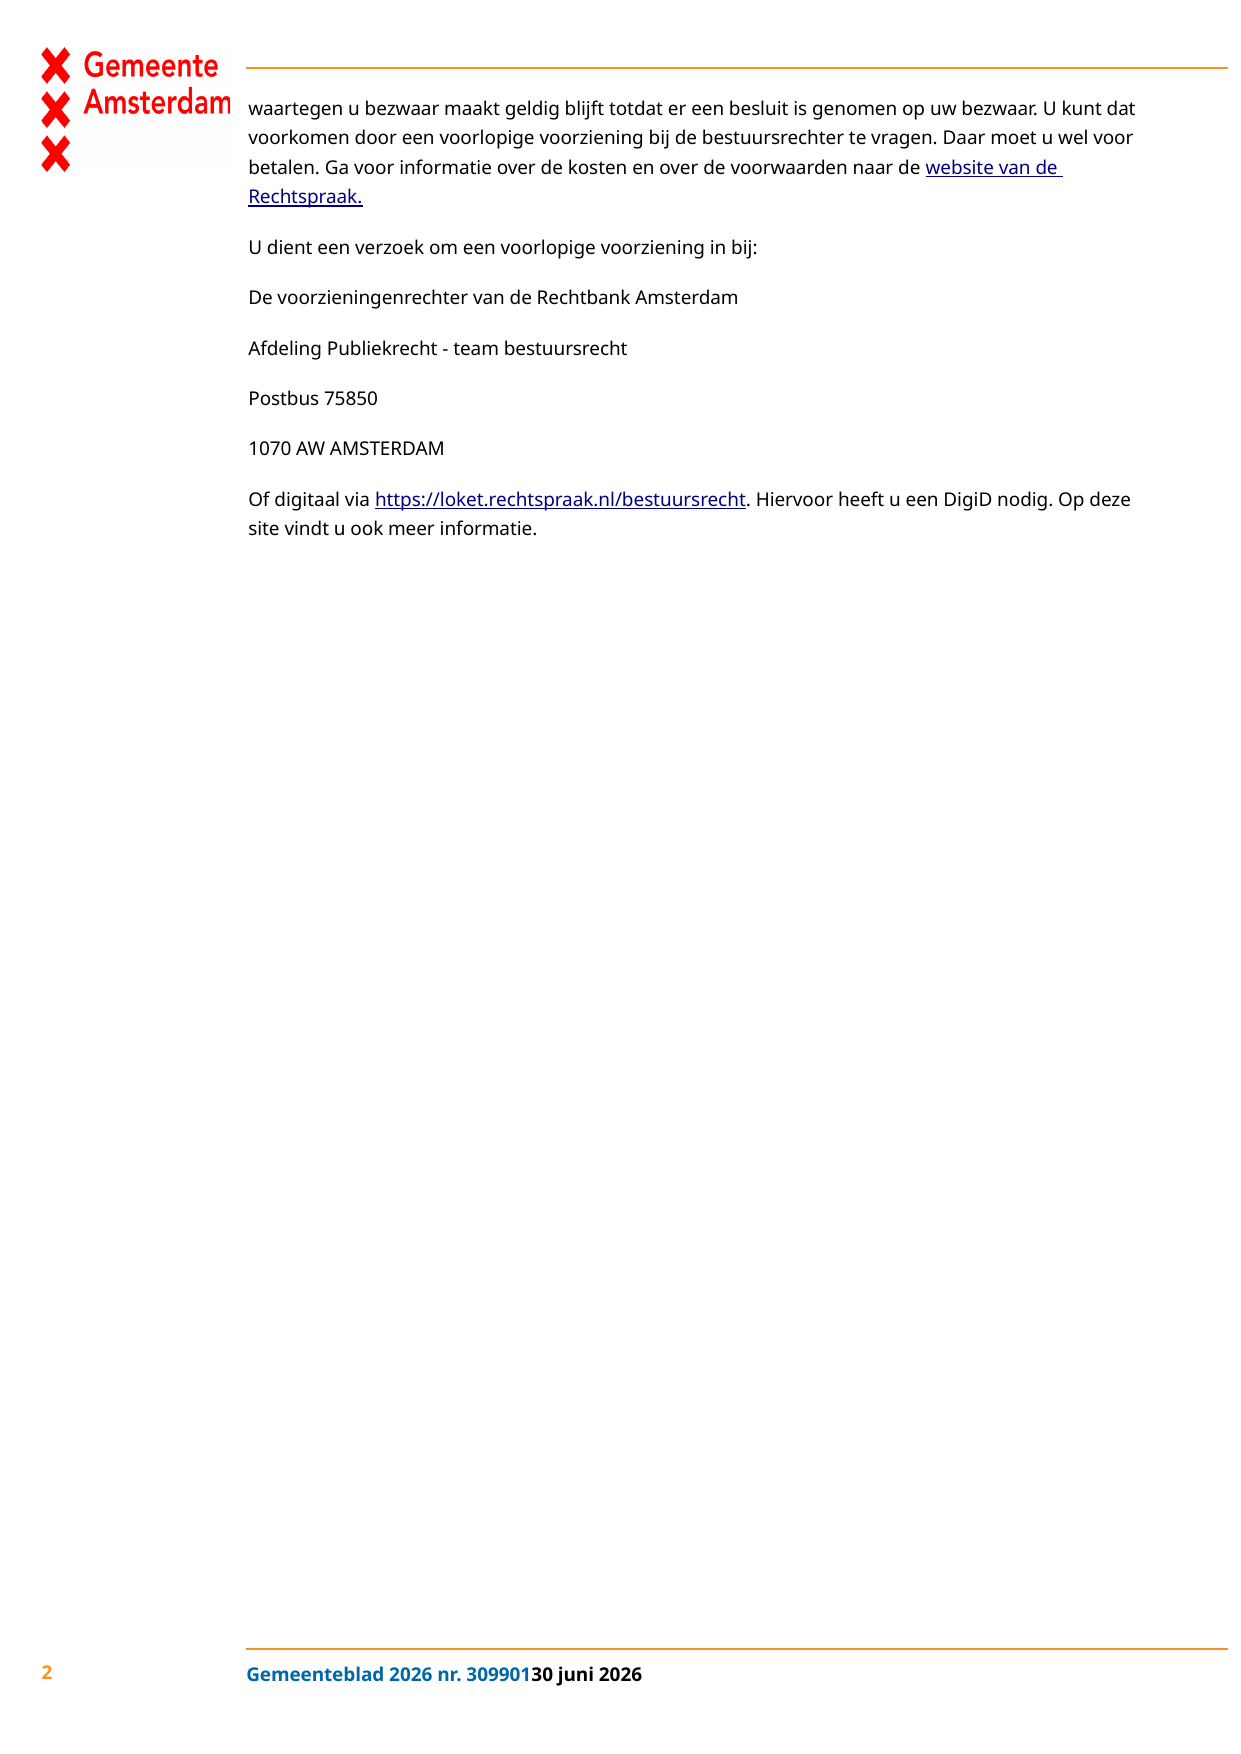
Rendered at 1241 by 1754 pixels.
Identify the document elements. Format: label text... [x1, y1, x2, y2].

text Postbus 75850 [248, 385, 1152, 411]
text Of digitaal via https://loket.rechtspraak.nl/bestuursrecht. Hiervoor heeft u een DigiD nodig. Op deze site vindt u ook meer informatie. [248, 486, 1152, 541]
text U dient een verzoek om een voorlopige voorziening in bij: [248, 234, 1152, 260]
text 1070 AW AMSTERDAM [248, 436, 1152, 461]
picture [41, 47, 231, 172]
text waartegen u bezwaar maakt geldig blijft totdat er een besluit is genomen op uw bezwaar. U kunt dat voorkomen door een voorlopige voorziening bij de bestuursrechter te vragen. Daar moet u wel voor betalen. Ga voor informatie over de kosten en over de voorwaarden naar de website van de Rechtspraak. [248, 95, 1152, 209]
text De voorzieningenrechter van de Rechtbank Amsterdam [248, 284, 1152, 310]
text Afdeling Publiekrecht - team bestuursrecht [248, 335, 1152, 361]
